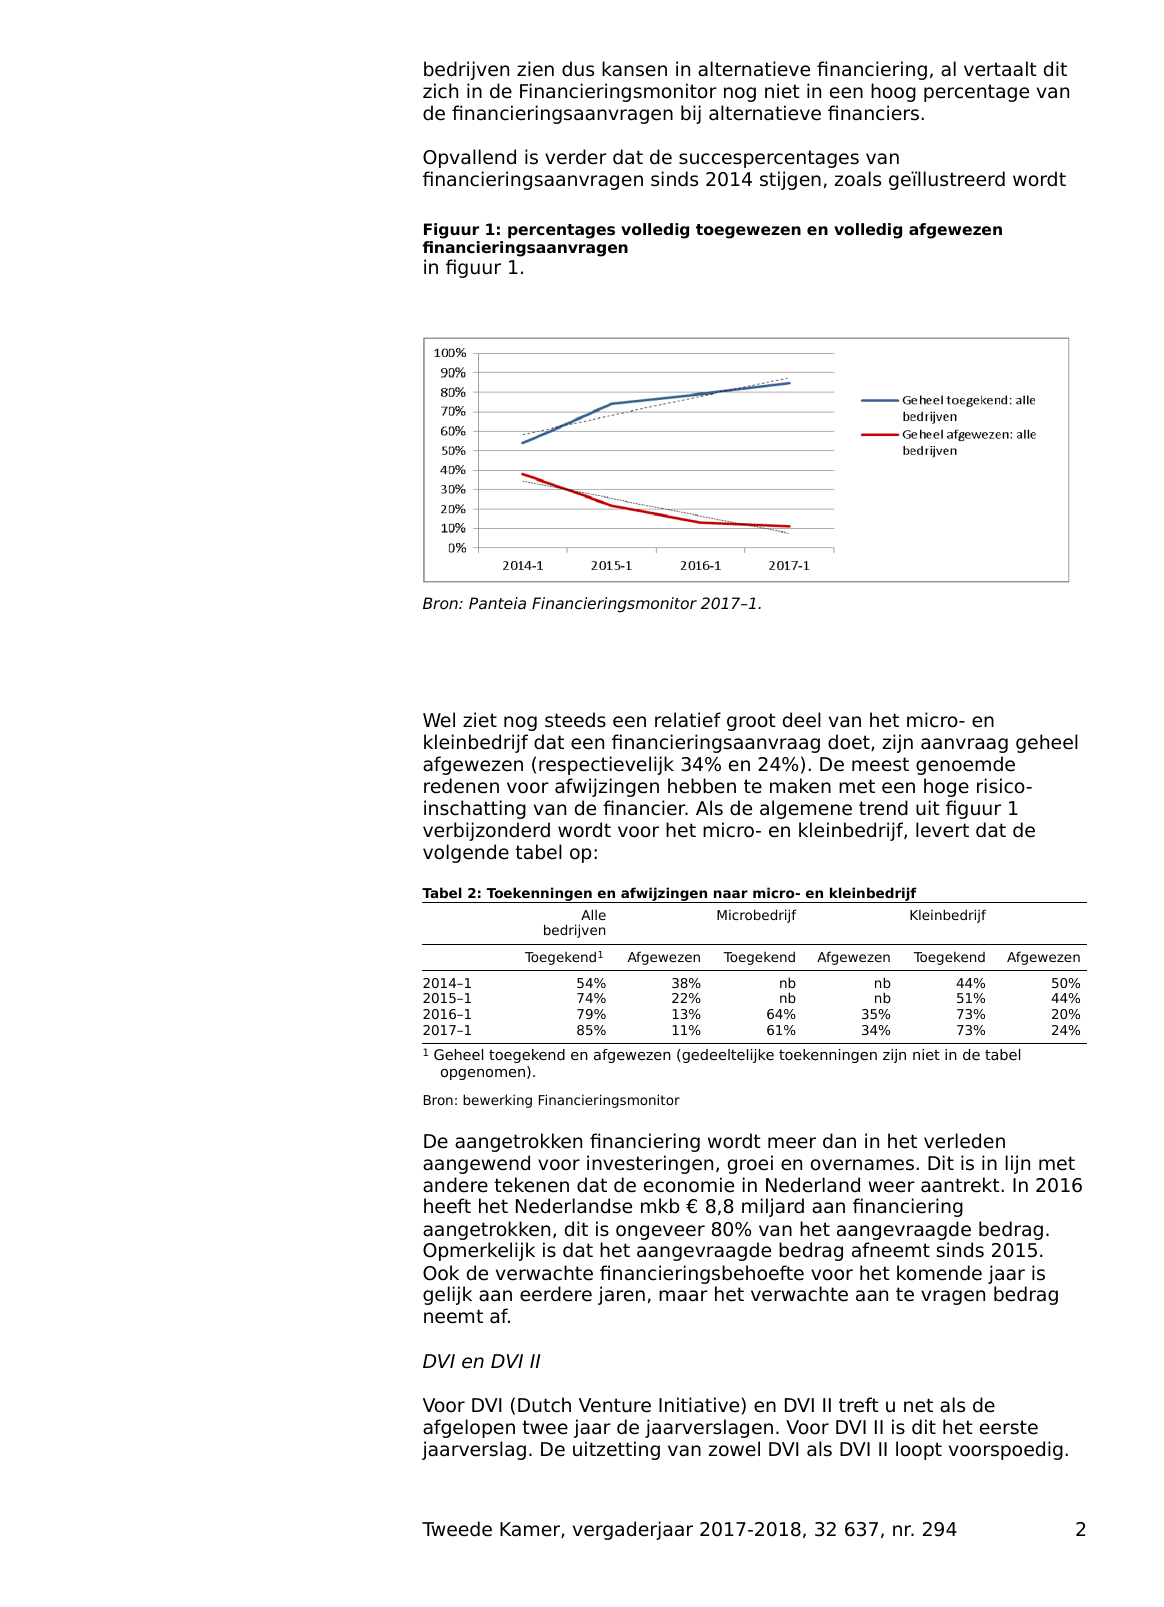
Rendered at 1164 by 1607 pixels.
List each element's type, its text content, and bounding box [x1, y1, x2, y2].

table_cell 34% [802, 1023, 897, 1043]
table_cell Toegekend [897, 945, 992, 970]
table_header Tabel 2: Toekenningen en afwijzingen naar micro- en kleinbedrijf [422, 886, 1087, 902]
subtitle DVI en DVI II [422, 1351, 1087, 1372]
picture [422, 335, 1072, 584]
table_cell Microbedrijf [707, 903, 802, 944]
table_cell [802, 903, 897, 944]
table_cell Toegekend1 [517, 945, 612, 970]
table_cell 54% [517, 971, 612, 991]
table_cell 85% [517, 1023, 612, 1043]
table_cell nb [707, 971, 802, 991]
table_cell 38% [612, 971, 707, 991]
table_cell nb [707, 991, 802, 1007]
text Wel ziet nog steeds een relatief groot deel van het micro- en kleinbedrijf dat een financieringsaanvraag doet, zijn aanvraag geheel afgewezen (respectievelijk 34% en 24%). De meest genoemde redenen voor afwijzingen hebben te maken met een hoge risico-inschatting van de financier. Als de algemene trend uit figuur 1 verbijzonderd wordt voor het micro- en kleinbedrijf, levert dat de volgende tabel op: [422, 710, 1087, 864]
table_cell [422, 945, 517, 970]
table_cell 44% [897, 971, 992, 991]
table_cell 64% [707, 1007, 802, 1023]
text De aangetrokken financiering wordt meer dan in het verleden aangewend voor investeringen, groei en overnames. Dit is in lijn met andere tekenen dat de economie in Nederland weer aantrekt. In 2016 heeft het Nederlandse mkb € 8,8 miljard aan financiering aangetrokken, dit is ongeveer 80% van het aangevraagde bedrag. Opmerkelijk is dat het aangevraagde bedrag afneemt sinds 2015. Ook de verwachte financieringsbehoefte voor het komende jaar is gelijk aan eerdere jaren, maar het verwachte aan te vragen bedrag neemt af. [422, 1131, 1087, 1328]
table_cell Afgewezen [612, 945, 707, 970]
table_cell Afgewezen [992, 945, 1087, 970]
table_cell 73% [897, 1023, 992, 1043]
table_cell [992, 903, 1087, 944]
table_cell 2015–1 [422, 991, 517, 1007]
table_cell 2017–1 [422, 1023, 517, 1043]
table_cell 74% [517, 991, 612, 1007]
table_cell 73% [897, 1007, 992, 1023]
table_cell 24% [992, 1023, 1087, 1043]
table_cell 13% [612, 1007, 707, 1023]
text bedrijven zien dus kansen in alternatieve financiering, al vertaalt dit zich in de Financieringsmonitor nog niet in een hoog percentage van de financieringsaanvragen bij alternatieve financiers. [422, 59, 1087, 125]
table_cell [612, 903, 707, 944]
table_cell 22% [612, 991, 707, 1007]
table_cell 2016–1 [422, 1007, 517, 1023]
text Opvallend is verder dat de succespercentages van financieringsaanvragen sinds 2014 stijgen, zoals geïllustreerd wordt in figuur 1. [422, 147, 1087, 279]
table_cell nb [802, 991, 897, 1007]
table_cell Afgewezen [802, 945, 897, 970]
table_cell 44% [992, 991, 1087, 1007]
table_cell [422, 903, 517, 944]
text Figuur 1: percentages volledig toegewezen en volledig afgewezen financieringsaanvragen [422, 221, 1072, 257]
table_cell 50% [992, 971, 1087, 991]
table_cell nb [802, 971, 897, 991]
text Bron: Panteia Financieringsmonitor 2017–1. [422, 595, 1072, 613]
table_cell 35% [802, 1007, 897, 1023]
table_cell Alle bedrijven [517, 903, 612, 944]
table_cell 2014–1 [422, 971, 517, 991]
table_cell 11% [612, 1023, 707, 1043]
table_cell Kleinbedrijf [897, 903, 992, 944]
table_cell 61% [707, 1023, 802, 1043]
table_cell 20% [992, 1007, 1087, 1023]
table_cell 79% [517, 1007, 612, 1023]
table_cell Toegekend [707, 945, 802, 970]
table_cell 51% [897, 991, 992, 1007]
text Voor DVI (Dutch Venture Initiative) en DVI II treft u net als de afgelopen twee jaar de jaarverslagen. Voor DVI II is dit het eerste jaarverslag. De uitzetting van zowel DVI als DVI II loopt voorspoedig. [422, 1395, 1087, 1461]
table_cell 1 Geheel toegekend en afgewezen (gedeeltelijke toekenningen zijn niet in de tabel opgenomen). Bron: bewerking Financieringsmonitor [422, 1044, 1087, 1108]
